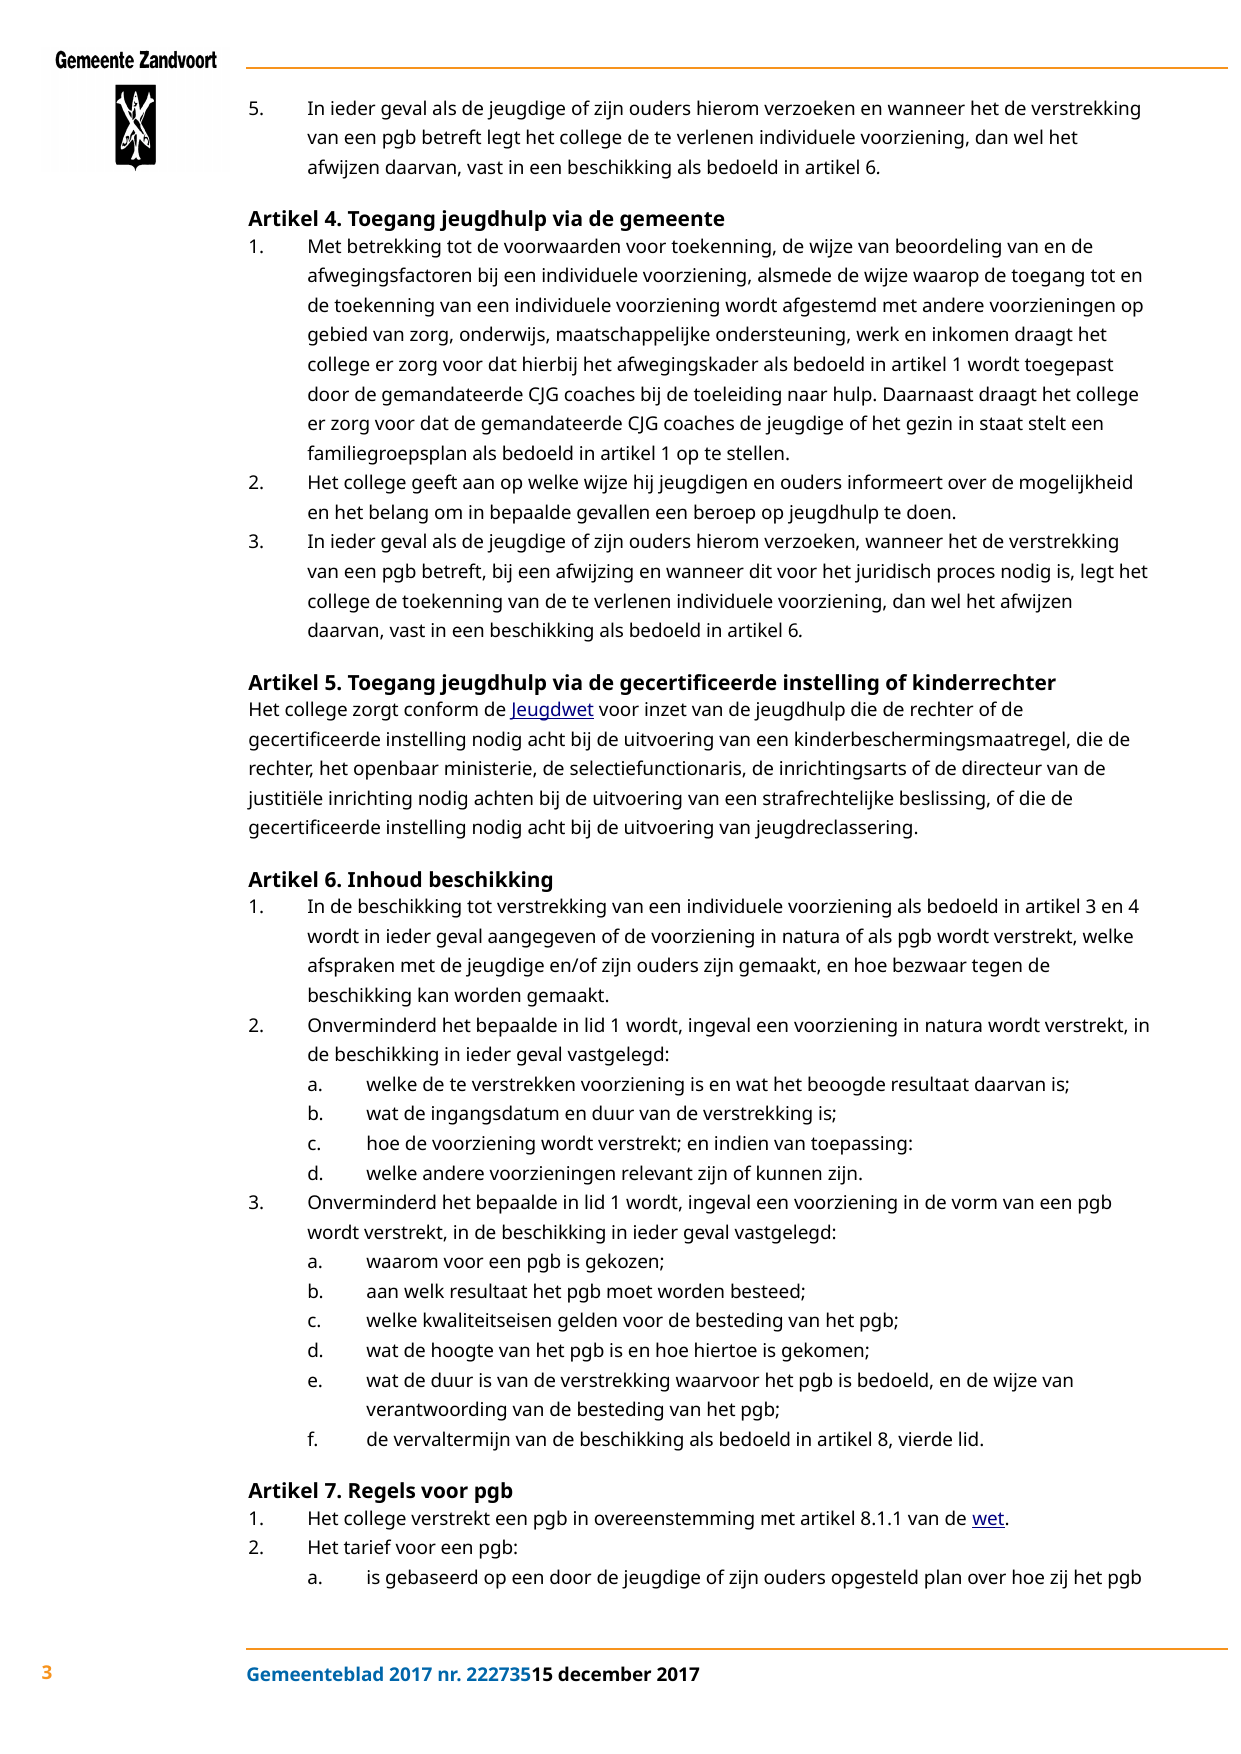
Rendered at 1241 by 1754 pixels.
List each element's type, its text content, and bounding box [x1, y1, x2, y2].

list Het tarief voor een pgb: [248, 1534, 1152, 1560]
list wat de ingangsdatum en duur van de verstrekking is; [307, 1101, 1152, 1126]
text Het college zorgt conform de Jeugdwet voor inzet van de jeugdhulp die de rechter of de gecertificeerde instelling nodig acht bij de uitvoering van een kinderbeschermingsmaatregel, die de rechter, het openbaar ministerie, de selectiefunctionaris, de inrichtingsarts of de directeur van de justitiële inrichting nodig achten bij de uitvoering van een strafrechtelijke beslissing, of die de gecertificeerde instelling nodig acht bij de uitvoering van jeugdreclassering. [248, 696, 1152, 840]
list is gebaseerd op een door de jeugdige of zijn ouders opgesteld plan over hoe zij het pgb [307, 1564, 1152, 1590]
list wat de hoogte van het pgb is en hoe hiertoe is gekomen; [307, 1337, 1152, 1363]
list hoe de voorziening wordt verstrekt; en indien van toepassing: [307, 1130, 1152, 1156]
list waarom voor een pgb is gekozen; [307, 1248, 1152, 1274]
list Het college verstrekt een pgb in overeenstemming met artikel 8.1.1 van de wet. [248, 1505, 1152, 1531]
picture [41, 47, 231, 172]
list welke andere voorzieningen relevant zijn of kunnen zijn. [307, 1160, 1152, 1185]
list Onverminderd het bepaalde in lid 1 wordt, ingeval een voorziening in natura wordt verstrekt, in de beschikking in ieder geval vastgelegd: [248, 1012, 1152, 1067]
list welke de te verstrekken voorziening is en wat het beoogde resultaat daarvan is; [307, 1071, 1152, 1097]
text Artikel 5. Toegang jeugdhulp via de gecertificeerde instelling of kinderrechter [248, 668, 1152, 696]
list Met betrekking tot de voorwaarden voor toekenning, de wijze van beoordeling van en de afwegingsfactoren bij een individuele voorziening, alsmede de wijze waarop de toegang tot en de toekenning van een individuele voorziening wordt afgestemd met andere voorzieningen op gebied van zorg, onderwijs, maatschappelijke ondersteuning, werk en inkomen draagt het college er zorg voor dat hierbij het afwegingskader als bedoeld in artikel 1 wordt toegepast door de gemandateerde CJG coaches bij de toeleiding naar hulp. Daarnaast draagt het college er zorg voor dat de gemandateerde CJG coaches de jeugdige of het gezin in staat stelt een familiegroepsplan als bedoeld in artikel 1 op te stellen. [248, 233, 1152, 466]
list de vervaltermijn van de beschikking als bedoeld in artikel 8, vierde lid. [307, 1426, 1152, 1452]
text Artikel 4. Toegang jeugdhulp via de gemeente [248, 204, 1152, 233]
text Artikel 6. Inhoud beschikking [248, 865, 1152, 893]
list wat de duur is van de verstrekking waarvoor het pgb is bedoeld, en de wijze van verantwoording van de besteding van het pgb; [307, 1367, 1152, 1422]
list In ieder geval als de jeugdige of zijn ouders hierom verzoeken en wanneer het de verstrekking van een pgb betreft legt het college de te verlenen individuele voorziening, dan wel het afwijzen daarvan, vast in een beschikking als bedoeld in artikel 6. [248, 95, 1152, 180]
text Artikel 7. Regels voor pgb [248, 1476, 1152, 1505]
list In de beschikking tot verstrekking van een individuele voorziening als bedoeld in artikel 3 en 4 wordt in ieder geval aangegeven of de voorziening in natura of als pgb wordt verstrekt, welke afspraken met de jeugdige en/of zijn ouders zijn gemaakt, en hoe bezwaar tegen de beschikking kan worden gemaakt. [248, 893, 1152, 1008]
list aan welk resultaat het pgb moet worden besteed; [307, 1278, 1152, 1304]
list welke kwaliteitseisen gelden voor de besteding van het pgb; [307, 1308, 1152, 1333]
list In ieder geval als de jeugdige of zijn ouders hierom verzoeken, wanneer het de verstrekking van een pgb betreft, bij een afwijzing en wanneer dit voor het juridisch proces nodig is, legt het college de toekenning van de te verlenen individuele voorziening, dan wel het afwijzen daarvan, vast in een beschikking als bedoeld in artikel 6. [248, 529, 1152, 643]
list Het college geeft aan op welke wijze hij jeugdigen en ouders informeert over de mogelijkheid en het belang om in bepaalde gevallen een beroep op jeugdhulp te doen. [248, 469, 1152, 525]
list Onverminderd het bepaalde in lid 1 wordt, ingeval een voorziening in de vorm van een pgb wordt verstrekt, in de beschikking in ieder geval vastgelegd: [248, 1189, 1152, 1244]
